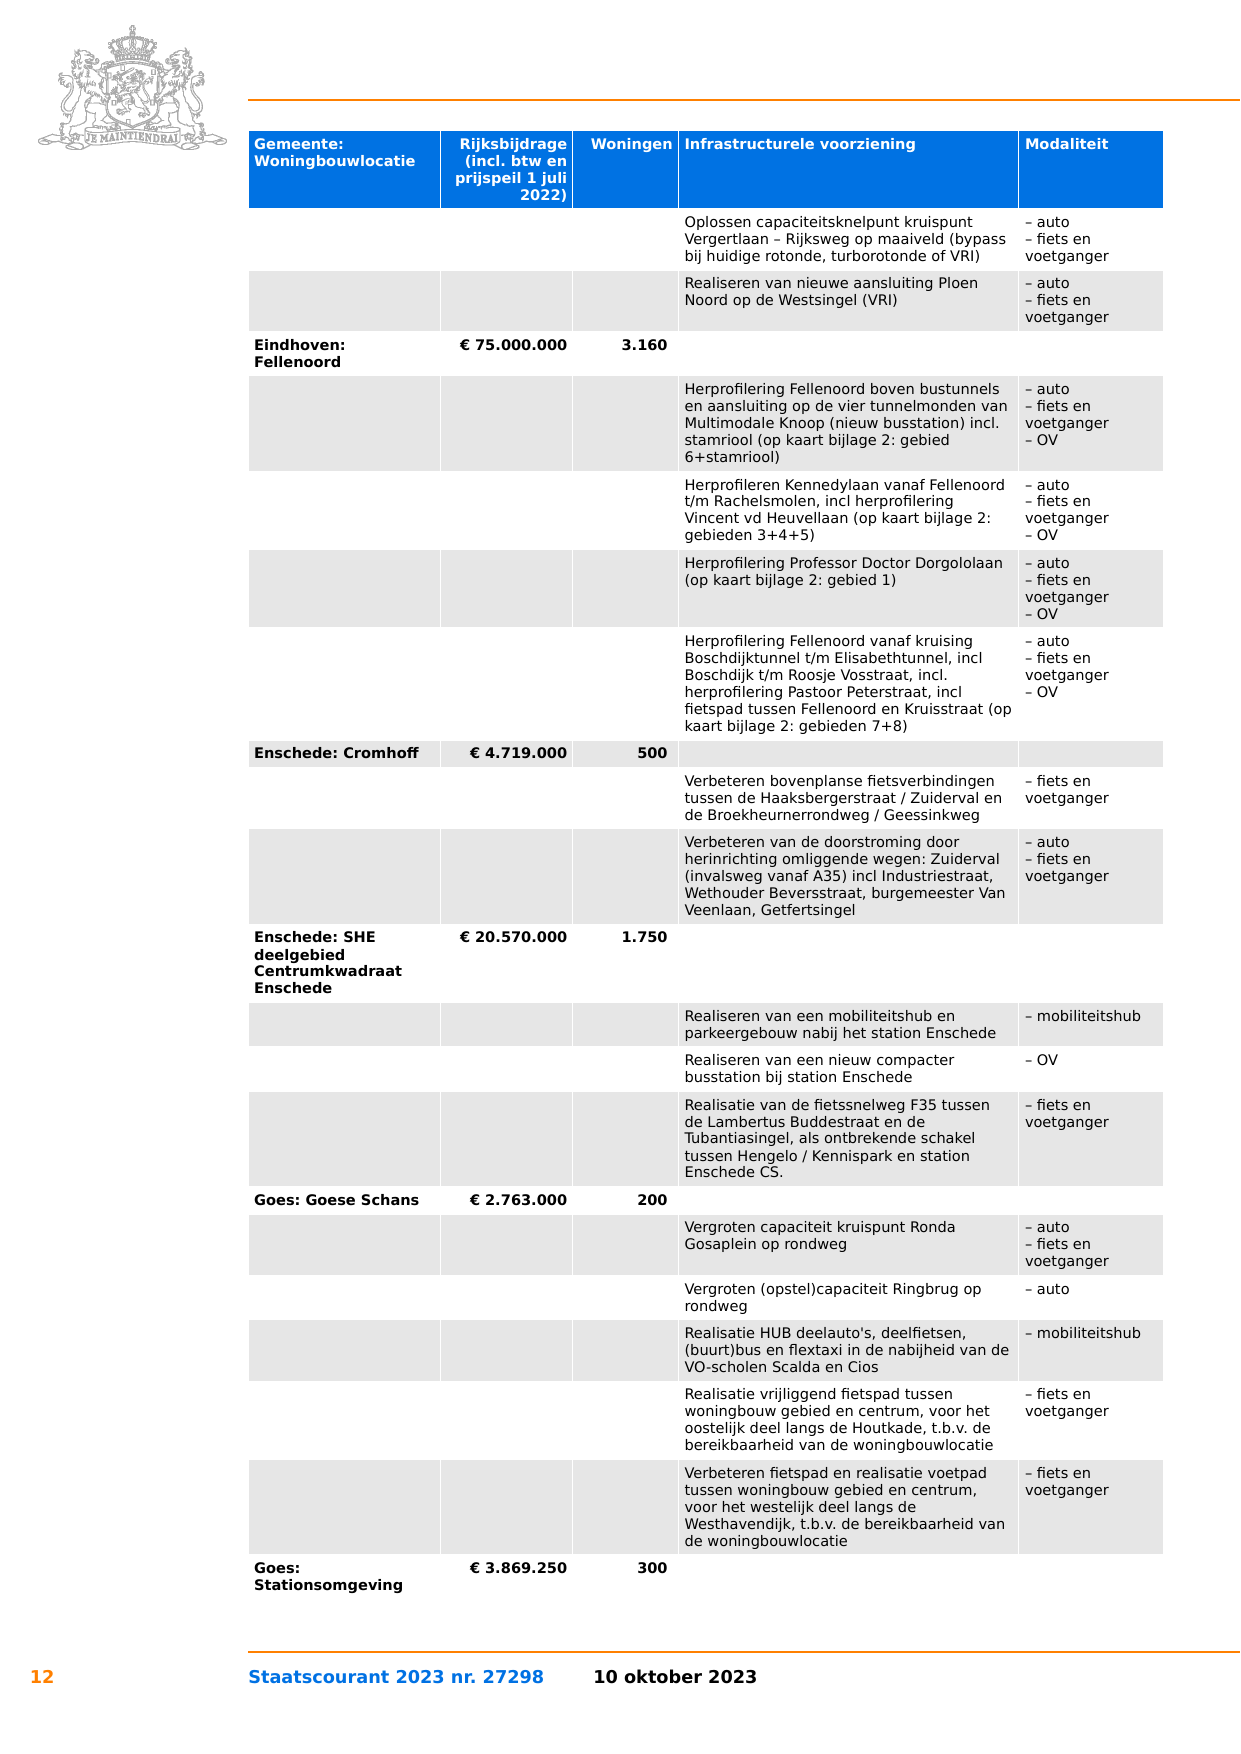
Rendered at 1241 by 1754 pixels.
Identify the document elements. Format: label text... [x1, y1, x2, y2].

table_cell [249, 376, 440, 471]
table_cell [249, 550, 440, 627]
table_cell [249, 1092, 440, 1186]
table_cell Verbeteren fietspad en realisatie voetpad tussen woningbouw gebied en centrum, voor het westelijk deel langs de Westhavendijk, t.b.v. de bereikbaarheid van de woningbouwlocatie [679, 1460, 1018, 1554]
table_cell 300 [573, 1555, 678, 1598]
table_cell Herprofilering Fellenoord vanaf kruising Boschdijktunnel t/m Elisabethtunnel, incl Boschdijk t/m Roosje Vosstraat, incl. herprofilering Pastoor Peterstraat, incl fietspad tussen Fellenoord en Kruisstraat (op kaart bijlage 2: gebieden 7+8) [679, 628, 1018, 739]
table_cell € 4.719.000 [441, 741, 572, 767]
table_cell [441, 829, 572, 924]
table_cell [679, 1187, 1018, 1213]
table_cell 1.750 [573, 925, 678, 1002]
table_cell [573, 1003, 678, 1046]
table_cell [573, 1215, 678, 1275]
table_cell [1019, 1187, 1163, 1213]
table_cell [249, 628, 440, 739]
table_cell [1019, 332, 1163, 375]
table_cell [441, 768, 572, 828]
table_cell [441, 209, 572, 269]
table_cell € 75.000.000 [441, 332, 572, 375]
table_cell Oplossen capaciteitsknelpunt kruispunt Vergertlaan – Rijksweg op maaiveld (bypass bij huidige rotonde, turborotonde of VRI) [679, 209, 1018, 269]
table_cell € 2.763.000 [441, 1187, 572, 1213]
table_cell – fiets en voetganger [1019, 768, 1163, 828]
table_cell Herprofilering Professor Doctor Dorgololaan (op kaart bijlage 2: gebied 1) [679, 550, 1018, 627]
table_cell [573, 550, 678, 627]
table_cell – auto [1019, 1276, 1163, 1319]
table_cell [249, 768, 440, 828]
table_cell [441, 550, 572, 627]
table_cell [441, 628, 572, 739]
table_header Rijksbijdrage (incl. btw en prijspeil 1 juli 2022) [441, 131, 572, 208]
table_cell – fiets en voetganger [1019, 1092, 1163, 1186]
table_cell Vergroten (opstel)capaciteit Ringbrug op rondweg [679, 1276, 1018, 1319]
table_cell [573, 209, 678, 269]
table_cell – OV [1019, 1048, 1163, 1091]
table_cell [441, 1320, 572, 1381]
table_cell – auto – fiets en voetganger – OV [1019, 376, 1163, 471]
table_cell [1019, 925, 1163, 1002]
table_cell [573, 1092, 678, 1186]
table_header Woningen [573, 131, 678, 208]
table_cell 500 [573, 741, 678, 767]
table_cell Realisatie HUB deelauto's, deelfietsen, (buurt)bus en flextaxi in de nabijheid van de VO-scholen Scalda en Cios [679, 1320, 1018, 1381]
table_cell [249, 1215, 440, 1275]
table_cell [573, 271, 678, 331]
table_cell [573, 1276, 678, 1319]
table_cell [441, 472, 572, 549]
table_cell Enschede: Cromhoff [249, 741, 440, 767]
table_cell [249, 829, 440, 924]
table_cell Enschede: SHE deelgebied Centrumkwadraat Enschede [249, 925, 440, 1002]
table_cell [679, 925, 1018, 1002]
table_cell € 20.570.000 [441, 925, 572, 1002]
table_header Modaliteit [1019, 131, 1163, 208]
table_cell [679, 741, 1018, 767]
table_cell Verbeteren van de doorstroming door herinrichting omliggende wegen: Zuiderval (invalsweg vanaf A35) incl Industriestraat, Wethouder Beversstraat, burgemeester Van Veenlaan, Getfertsingel [679, 829, 1018, 924]
table_cell – auto – fiets en voetganger – OV [1019, 472, 1163, 549]
table_cell Realiseren van nieuwe aansluiting Ploen Noord op de Westsingel (VRI) [679, 271, 1018, 331]
table_cell [441, 1382, 572, 1459]
table_cell [441, 1092, 572, 1186]
table_cell [573, 1320, 678, 1381]
table_cell [249, 472, 440, 549]
table_cell [573, 768, 678, 828]
table_cell Vergroten capaciteit kruispunt Ronda Gosaplein op rondweg [679, 1215, 1018, 1275]
table_cell – fiets en voetganger [1019, 1382, 1163, 1459]
table_cell [679, 1555, 1018, 1598]
table_cell – mobiliteitshub [1019, 1320, 1163, 1381]
table_cell [249, 1003, 440, 1046]
table_cell [249, 1276, 440, 1319]
table_cell 3.160 [573, 332, 678, 375]
table_cell [441, 1460, 572, 1554]
table_header Gemeente: Woningbouwlocatie [249, 131, 440, 208]
table_cell – auto – fiets en voetganger – OV [1019, 628, 1163, 739]
table_cell [441, 1276, 572, 1319]
table_cell Goes: Goese Schans [249, 1187, 440, 1213]
table_cell [573, 472, 678, 549]
table_cell – auto – fiets en voetganger [1019, 829, 1163, 924]
table_cell € 3.869.250 [441, 1555, 572, 1598]
table_cell Goes: Stationsomgeving [249, 1555, 440, 1598]
table_cell [441, 1003, 572, 1046]
table_cell [249, 1460, 440, 1554]
table_cell Realiseren van een nieuw compacter busstation bij station Enschede [679, 1048, 1018, 1091]
table_cell [573, 1048, 678, 1091]
table_cell [249, 1320, 440, 1381]
table_cell [441, 376, 572, 471]
table_cell Realiseren van een mobiliteitshub en parkeergebouw nabij het station Enschede [679, 1003, 1018, 1046]
picture [38, 25, 227, 150]
table_cell – fiets en voetganger [1019, 1460, 1163, 1554]
table_cell [573, 1382, 678, 1459]
table_cell [249, 209, 440, 269]
table_cell [249, 1382, 440, 1459]
table_cell Eindhoven: Fellenoord [249, 332, 440, 375]
table_cell – auto – fiets en voetganger [1019, 209, 1163, 269]
table_cell Herprofileren Kennedylaan vanaf Fellenoord t/m Rachelsmolen, incl herprofilering Vincent vd Heuvellaan (op kaart bijlage 2: gebieden 3+4+5) [679, 472, 1018, 549]
table_cell Verbeteren bovenplanse fietsverbindingen tussen de Haaksbergerstraat / Zuiderval en de Broekheurnerrondweg / Geessinkweg [679, 768, 1018, 828]
table_cell Realisatie van de fietssnelweg F35 tussen de Lambertus Buddestraat en de Tubantiasingel, als ontbrekende schakel tussen Hengelo / Kennispark en station Enschede CS. [679, 1092, 1018, 1186]
table_cell – auto – fiets en voetganger [1019, 271, 1163, 331]
table_cell [249, 271, 440, 331]
table_cell [1019, 1555, 1163, 1598]
table_cell [573, 376, 678, 471]
table_cell [441, 1215, 572, 1275]
table_cell – auto – fiets en voetganger [1019, 1215, 1163, 1275]
table_cell 200 [573, 1187, 678, 1213]
table_cell [573, 1460, 678, 1554]
table_cell [1019, 741, 1163, 767]
table_cell – auto – fiets en voetganger – OV [1019, 550, 1163, 627]
table_cell [679, 332, 1018, 375]
table_cell – mobiliteitshub [1019, 1003, 1163, 1046]
table_cell [249, 1048, 440, 1091]
table_cell [573, 829, 678, 924]
table_cell [441, 271, 572, 331]
table_cell [573, 628, 678, 739]
table_cell Realisatie vrijliggend fietspad tussen woningbouw gebied en centrum, voor het oostelijk deel langs de Houtkade, t.b.v. de bereikbaarheid van de woningbouwlocatie [679, 1382, 1018, 1459]
table_cell Herprofilering Fellenoord boven bustunnels en aansluiting op de vier tunnelmonden van Multimodale Knoop (nieuw busstation) incl. stamriool (op kaart bijlage 2: gebied 6+stamriool) [679, 376, 1018, 471]
table_cell [441, 1048, 572, 1091]
table_header Infrastructurele voorziening [679, 131, 1018, 208]
